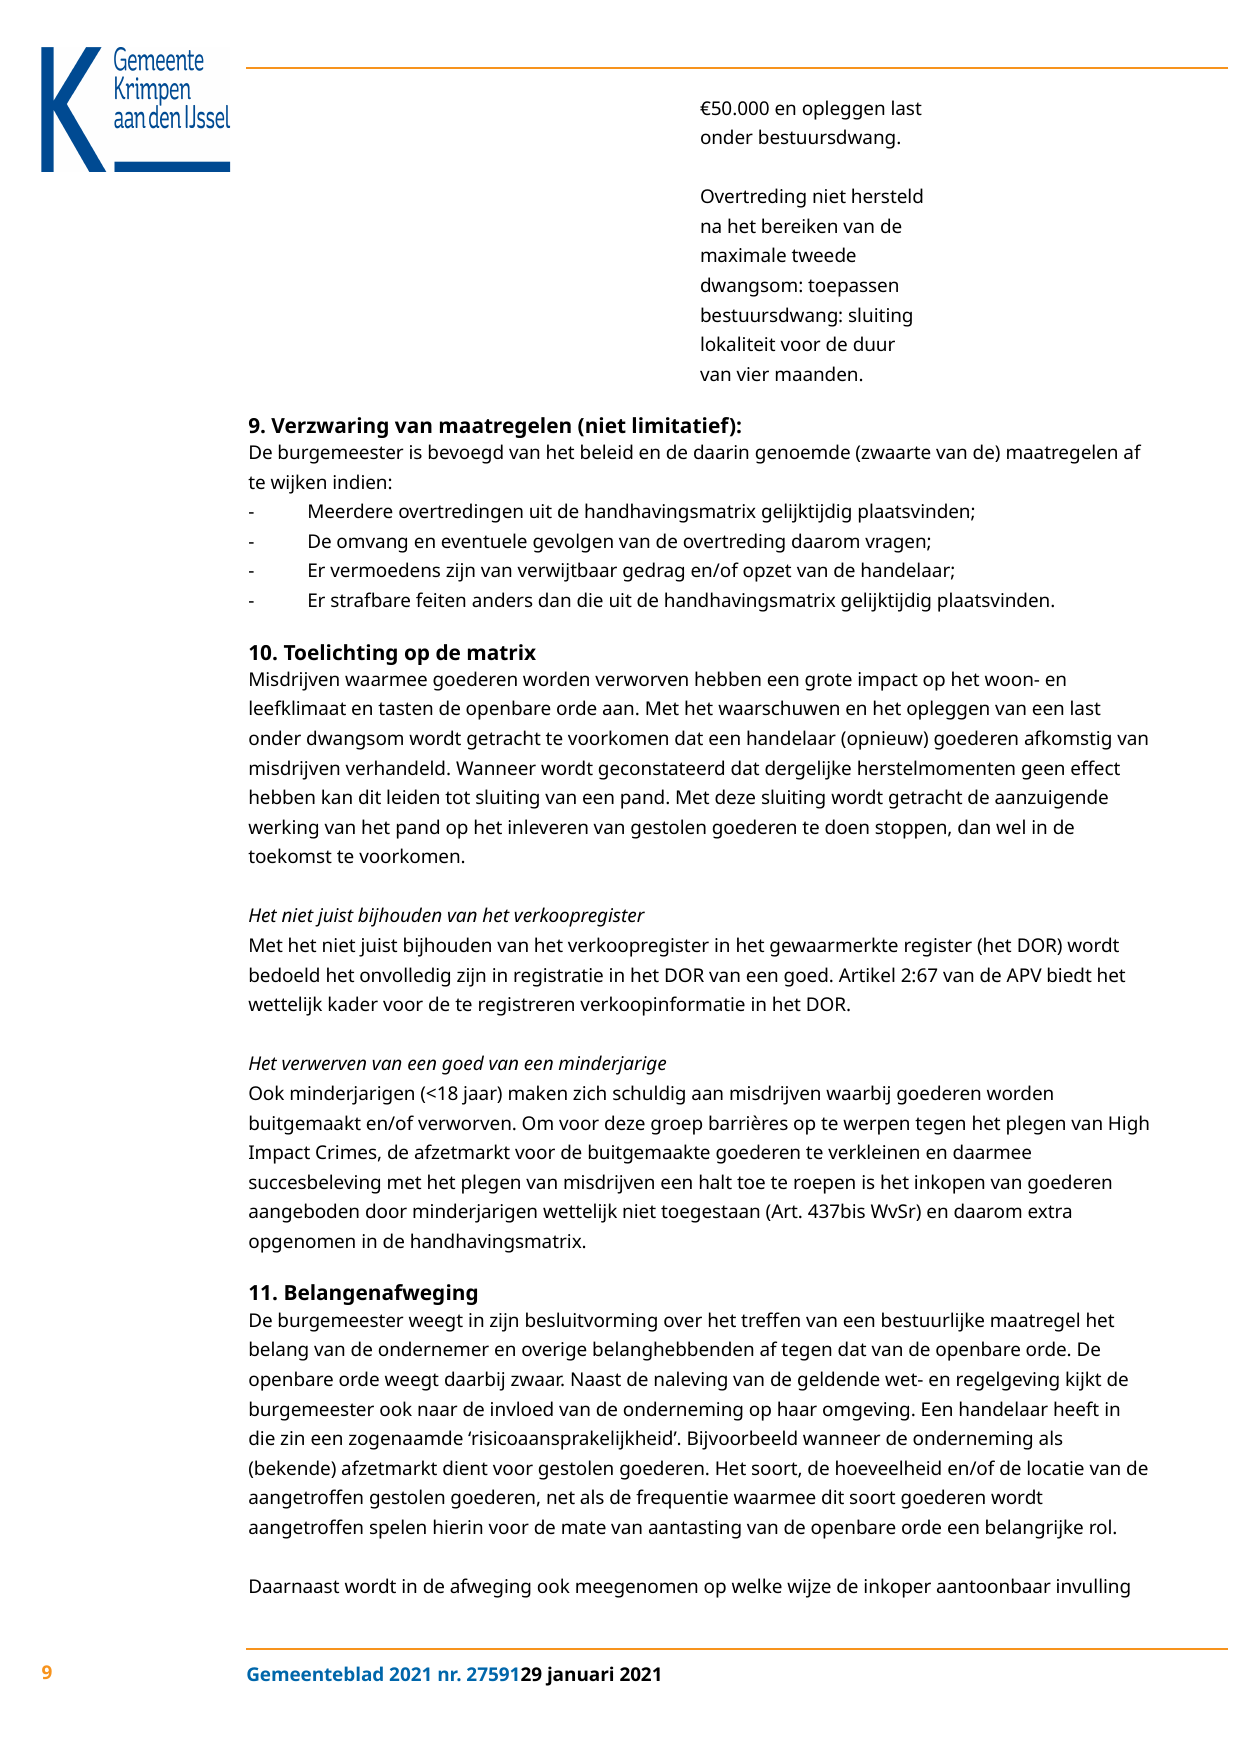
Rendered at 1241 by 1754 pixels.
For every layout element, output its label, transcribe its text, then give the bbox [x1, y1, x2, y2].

text De burgemeester is bevoegd van het beleid en de daarin genoemde (zwaarte van de) maatregelen af te wijken indien: [248, 439, 1152, 494]
list Er vermoedens zijn van verwijtbaar gedrag en/of opzet van de handelaar; [248, 558, 1152, 583]
list De omvang en eventuele gevolgen van de overtreding daarom vragen; [248, 528, 1152, 554]
picture [41, 47, 231, 172]
text Misdrijven waarmee goederen worden verworven hebben een grote impact op het woon- en leefklimaat en tasten de openbare orde aan. Met het waarschuwen en het opleggen van een last onder dwangsom wordt getracht te voorkomen dat een handelaar (opnieuw) goederen afkomstig van misdrijven verhandeld. Wanneer wordt geconstateerd dat dergelijke herstelmomenten geen effect hebben kan dit leiden tot sluiting van een pand. Met deze sluiting wordt getracht de aanzuigende werking van het pand op het inleveren van gestolen goederen te doen stoppen, dan wel in de toekomst te voorkomen. [248, 666, 1152, 869]
text 11. Belangenafweging [248, 1278, 1152, 1307]
list Meerdere overtredingen uit de handhavingsmatrix gelijktijdig plaatsvinden; [248, 498, 1152, 524]
table_cell [926, 95, 1152, 387]
table_cell [474, 95, 700, 387]
table_cell €50.000 en opleggen last onder bestuursdwang. Overtreding niet hersteld na het bereiken van de maximale tweede dwangsom: toepassen bestuursdwang: sluiting lokaliteit voor de duur van vier maanden. [700, 95, 926, 387]
text Daarnaast wordt in de afweging ook meegenomen op welke wijze de inkoper aantoonbaar invulling [248, 1573, 1152, 1599]
text 9. Verzwaring van maatregelen (niet limitatief): [248, 411, 1152, 439]
text De burgemeester weegt in zijn besluitvorming over het treffen van een bestuurlijke maatregel het belang van de ondernemer en overige belanghebbenden af tegen dat van de openbare orde. De openbare orde weegt daarbij zwaar. Naast de naleving van de geldende wet- en regelgeving kijkt de burgemeester ook naar de invloed van de onderneming op haar omgeving. Een handelaar heeft in die zin een zogenaamde ‘risicoaansprakelijkheid’. Bijvoorbeeld wanneer de onderneming als (bekende) afzetmarkt dient voor gestolen goederen. Het soort, de hoeveelheid en/of de locatie van de aangetroffen gestolen goederen, net als de frequentie waarmee dit soort goederen wordt aangetroffen spelen hierin voor de mate van aantasting van de openbare orde een belangrijke rol. [248, 1307, 1152, 1540]
text Met het niet juist bijhouden van het verkoopregister in het gewaarmerkte register (het DOR) wordt bedoeld het onvolledig zijn in registratie in het DOR van een goed. Artikel 2:67 van de APV biedt het wettelijk kader voor de te registreren verkoopinformatie in het DOR. [248, 932, 1152, 1017]
list Er strafbare feiten anders dan die uit de handhavingsmatrix gelijktijdig plaatsvinden. [248, 587, 1152, 613]
text Het verwerven van een goed van een minderjarige [248, 1051, 1152, 1076]
text Het niet juist bijhouden van het verkoopregister [248, 903, 1152, 928]
text 10. Toelichting op de matrix [248, 638, 1152, 666]
text Ook minderjarigen (<18 jaar) maken zich schuldig aan misdrijven waarbij goederen worden buitgemaakt en/of verworven. Om voor deze groep barrières op te werpen tegen het plegen van High Impact Crimes, de afzetmarkt voor de buitgemaakte goederen te verkleinen en daarmee succesbeleving met het plegen van misdrijven een halt toe te roepen is het inkopen van goederen aangeboden door minderjarigen wettelijk niet toegestaan (Art. 437bis WvSr) en daarom extra opgenomen in de handhavingsmatrix. [248, 1080, 1152, 1254]
table_cell [248, 95, 474, 387]
